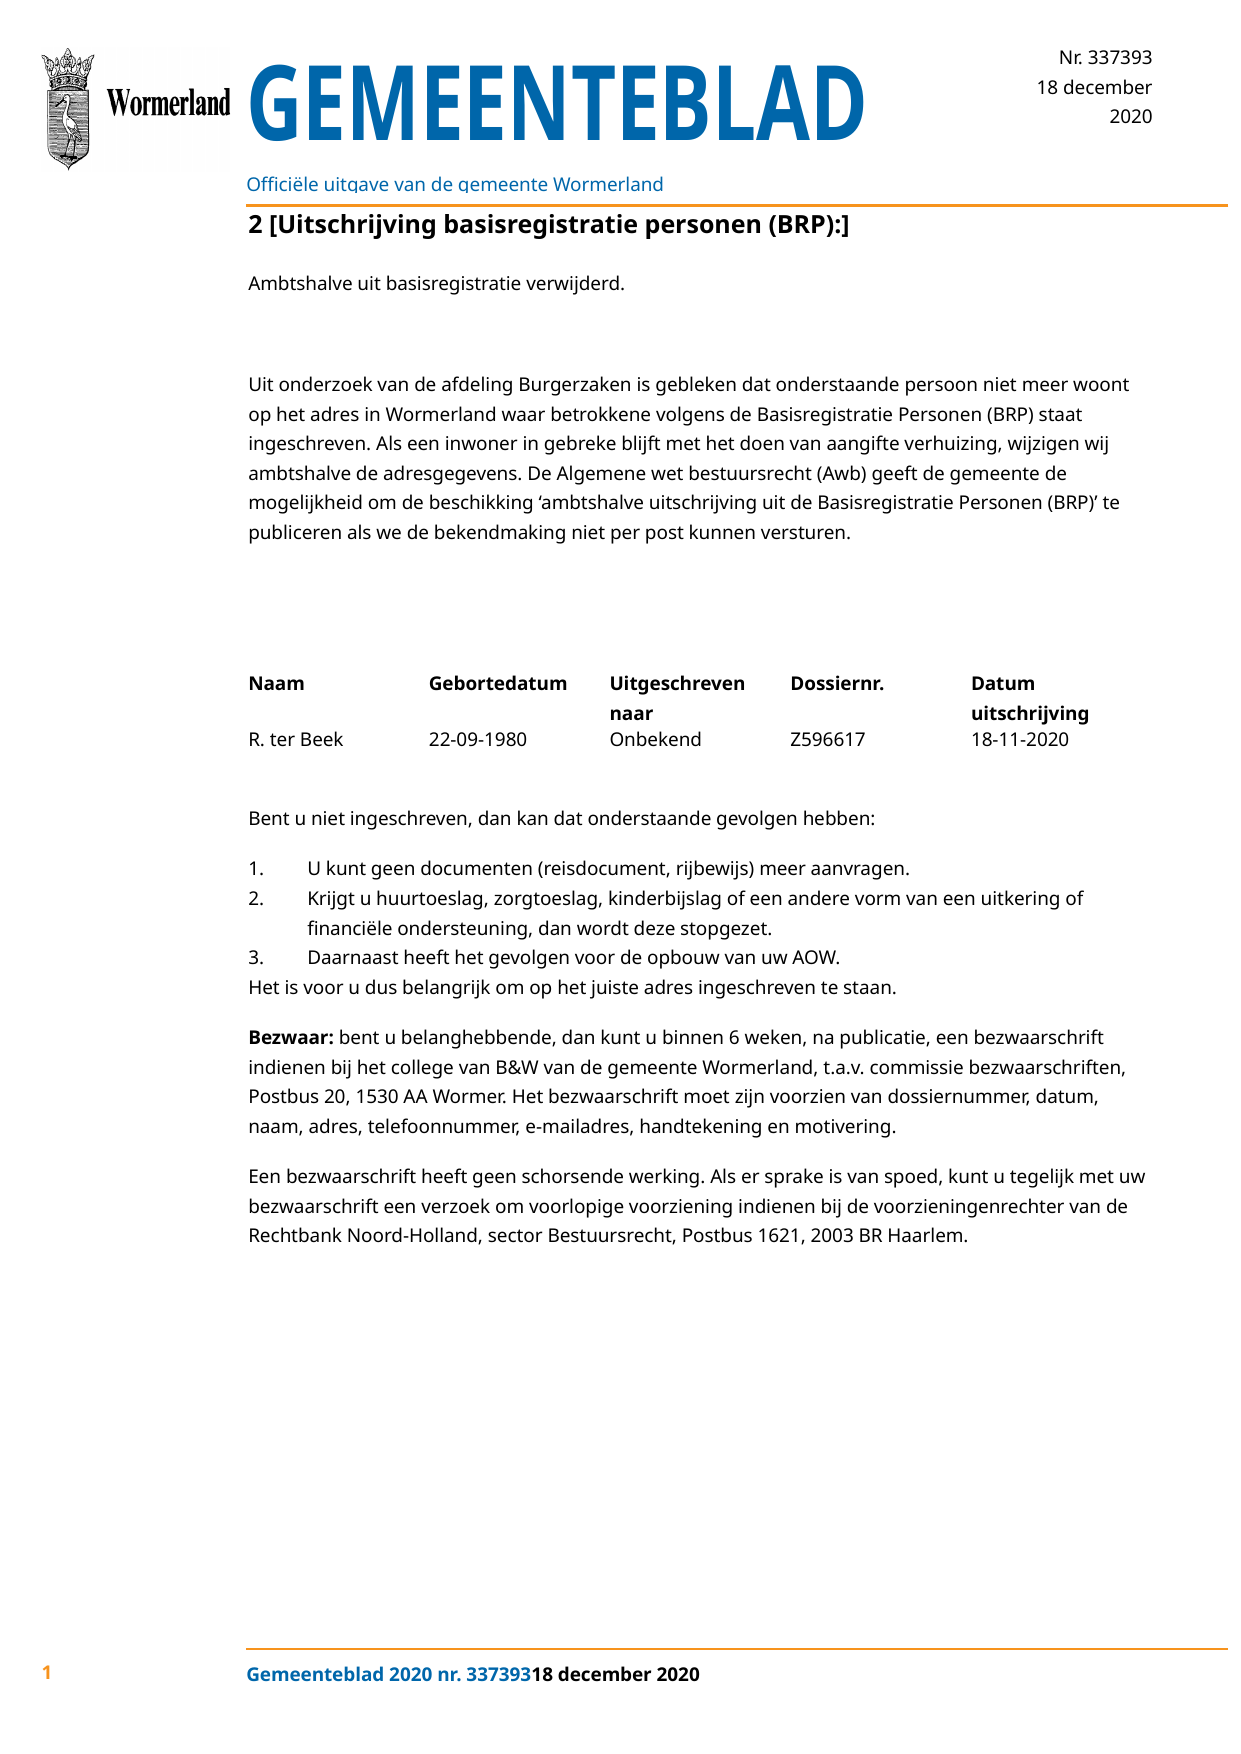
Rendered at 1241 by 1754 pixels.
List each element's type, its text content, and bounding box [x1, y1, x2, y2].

table_header Gebortedatum [429, 670, 609, 726]
table_cell R. ter Beek [248, 726, 429, 751]
table_cell Onbekend [609, 726, 790, 751]
list Daarnaast heeft het gevolgen voor de opbouw van uw AOW. [248, 944, 1152, 970]
text Ambtshalve uit basisregistratie verwijderd. [248, 270, 1152, 296]
table_cell Z596617 [790, 726, 971, 751]
text Het is voor u dus belangrijk om op het juiste adres ingeschreven te staan. [248, 974, 1152, 999]
table_header Dossiernr. [790, 670, 971, 726]
list Krijgt u huurtoeslag, zorgtoeslag, kinderbijslag of een andere vorm van een uitkering of financiële ondersteuning, dan wordt deze stopgezet. [248, 885, 1152, 940]
table_header Uitgeschreven naar [609, 670, 790, 726]
text Uit onderzoek van de afdeling Burgerzaken is gebleken dat onderstaande persoon niet meer woont op het adres in Wormerland waar betrokkene volgens de Basisregistratie Personen (BRP) staat ingeschreven. Als een inwoner in gebreke blijft met het doen van aangifte verhuizing, wijzigen wij ambtshalve de adresgegevens. De Algemene wet bestuursrecht (Awb) geeft de gemeente de mogelijkheid om de beschikking ‘ambtshalve uitschrijving uit de Basisregistratie Personen (BRP)’ te publiceren als we de bekendmaking niet per post kunnen versturen. [248, 371, 1152, 545]
table_cell 22-09-1980 [429, 726, 609, 751]
table_cell 18-11-2020 [971, 726, 1152, 751]
table_header Naam [248, 670, 429, 726]
list U kunt geen documenten (reisdocument, rijbewijs) meer aanvragen. [248, 856, 1152, 881]
text Bezwaar: bent u belanghebbende, dan kunt u binnen 6 weken, na publicatie, een bezwaarschrift indienen bij het college van B&W van de gemeente Wormerland, t.a.v. commissie bezwaarschriften, Postbus 20, 1530 AA Wormer. Het bezwaarschrift moet zijn voorzien van dossiernummer, datum, naam, adres, telefoonnummer, e-mailadres, handtekening en motivering. [248, 1024, 1152, 1139]
text 2 [Uitschrijving basisregistratie personen (BRP):] [248, 207, 1152, 241]
table_header Datum uitschrijving [971, 670, 1152, 726]
text Een bezwaarschrift heeft geen schorsende werking. Als er sprake is van spoed, kunt u tegelijk met uw bezwaarschrift een verzoek om voorlopige voorziening indienen bij de voorzieningenrechter van de Rechtbank Noord-Holland, sector Bestuursrecht, Postbus 1621, 2003 BR Haarlem. [248, 1163, 1152, 1248]
picture [41, 47, 231, 172]
text Bent u niet ingeschreven, dan kan dat onderstaande gevolgen hebben: [248, 805, 1152, 831]
